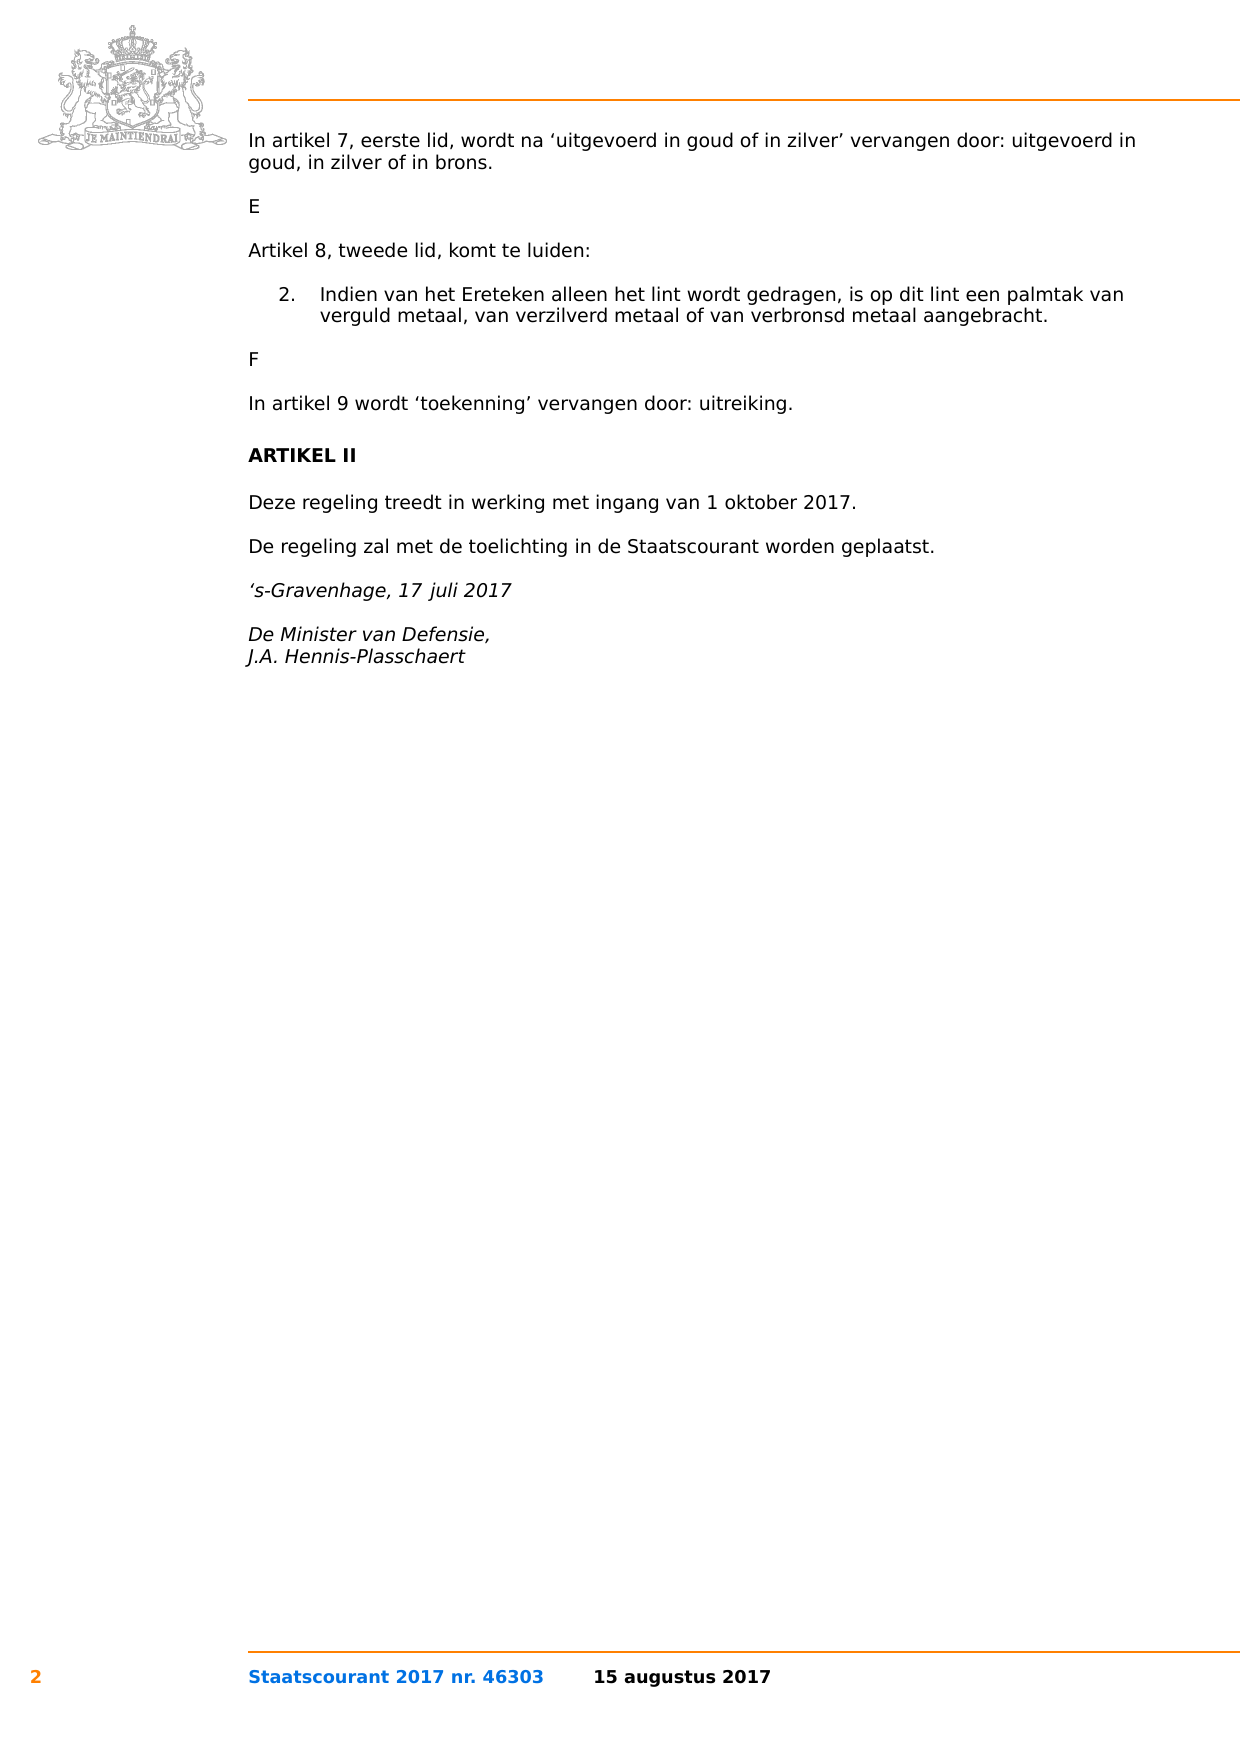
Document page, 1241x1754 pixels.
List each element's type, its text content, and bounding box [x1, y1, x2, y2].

text De Minister van Defensie, J.A. Hennis-Plasschaert [248, 624, 1163, 668]
text In artikel 7, eerste lid, wordt na ‘uitgevoerd in goud of in zilver’ vervangen door: uitgevoerd in goud, in zilver of in brons. [248, 130, 1163, 174]
text Artikel 8, tweede lid, komt te luiden: [248, 239, 1163, 262]
picture [38, 25, 227, 150]
text 2. Indien van het Ereteken alleen het lint wordt gedragen, is op dit lint een palmtak van verguld metaal, van verzilverd metaal of van verbronsd metaal aangebracht. [278, 283, 1163, 327]
subtitle ARTIKEL II [248, 445, 1163, 467]
text De regeling zal met de toelichting in de Staatscourant worden geplaatst. [248, 536, 1163, 558]
text F [248, 349, 1163, 371]
text E [248, 196, 1163, 218]
text Deze regeling treedt in werking met ingang van 1 oktober 2017. [248, 492, 1163, 514]
text In artikel 9 wordt ‘toekenning’ vervangen door: uitreiking. [248, 393, 1163, 415]
text ‘s-Gravenhage, 17 juli 2017 [248, 580, 1163, 602]
